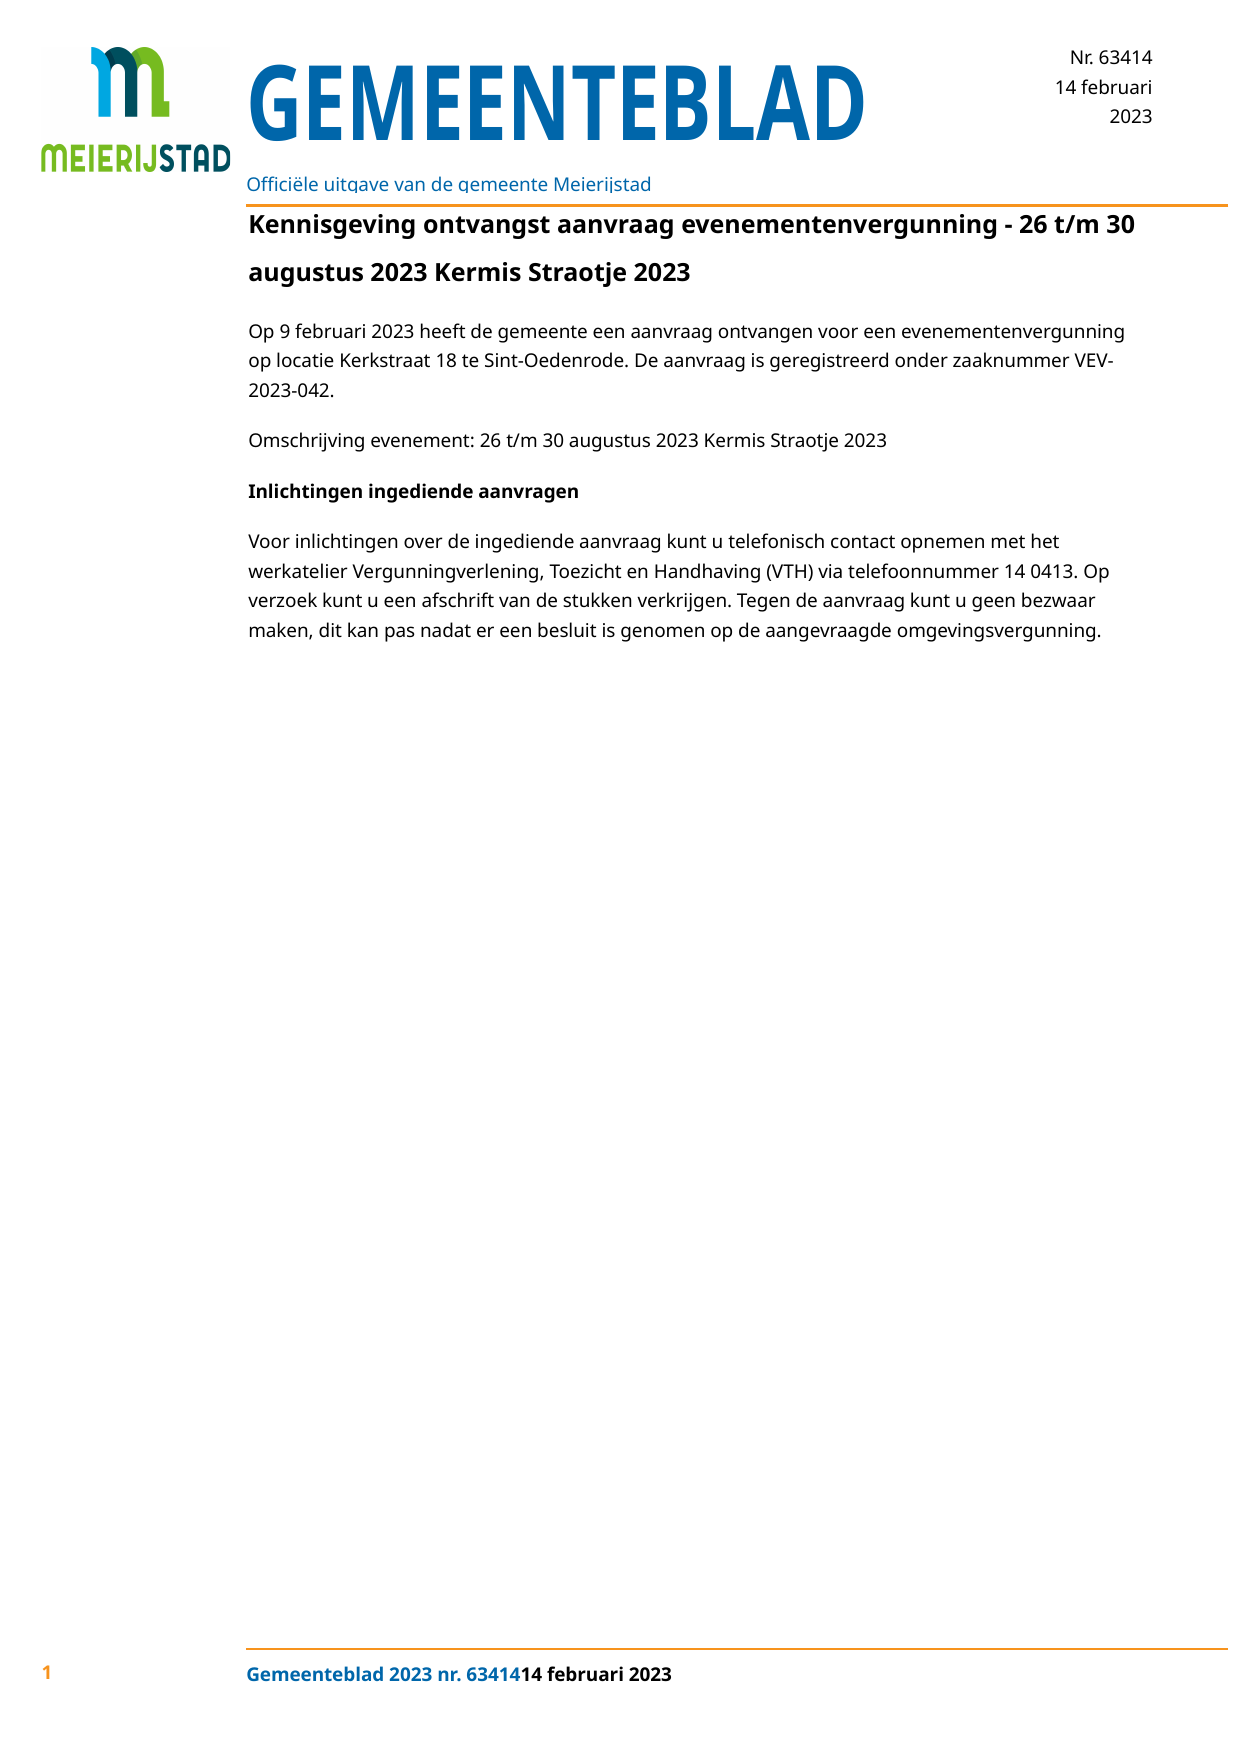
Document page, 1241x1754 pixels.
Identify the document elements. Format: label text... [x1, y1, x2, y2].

text Voor inlichtingen over de ingediende aanvraag kunt u telefonisch contact opnemen met het werkatelier Vergunningverlening, Toezicht en Handhaving (VTH) via telefoonnummer 14 0413. Op verzoek kunt u een afschrift van de stukken verkrijgen. Tegen de aanvraag kunt u geen bezwaar maken, dit kan pas nadat er een besluit is genomen op de aangevraagde omgevingsvergunning. [248, 528, 1152, 643]
text Op 9 februari 2023 heeft de gemeente een aanvraag ontvangen voor een evenementenvergunning op locatie Kerkstraat 18 te Sint-Oedenrode. De aanvraag is geregistreerd onder zaaknummer VEV-2023-042. [248, 318, 1152, 403]
text Inlichtingen ingediende aanvragen [248, 478, 1152, 504]
picture [41, 47, 231, 172]
text Kennisgeving ontvangst aanvraag evenementenvergunning - 26 t/m 30 augustus 2023 Kermis Straotje 2023 [248, 207, 1152, 288]
text Omschrijving evenement: 26 t/m 30 augustus 2023 Kermis Straotje 2023 [248, 427, 1152, 453]
